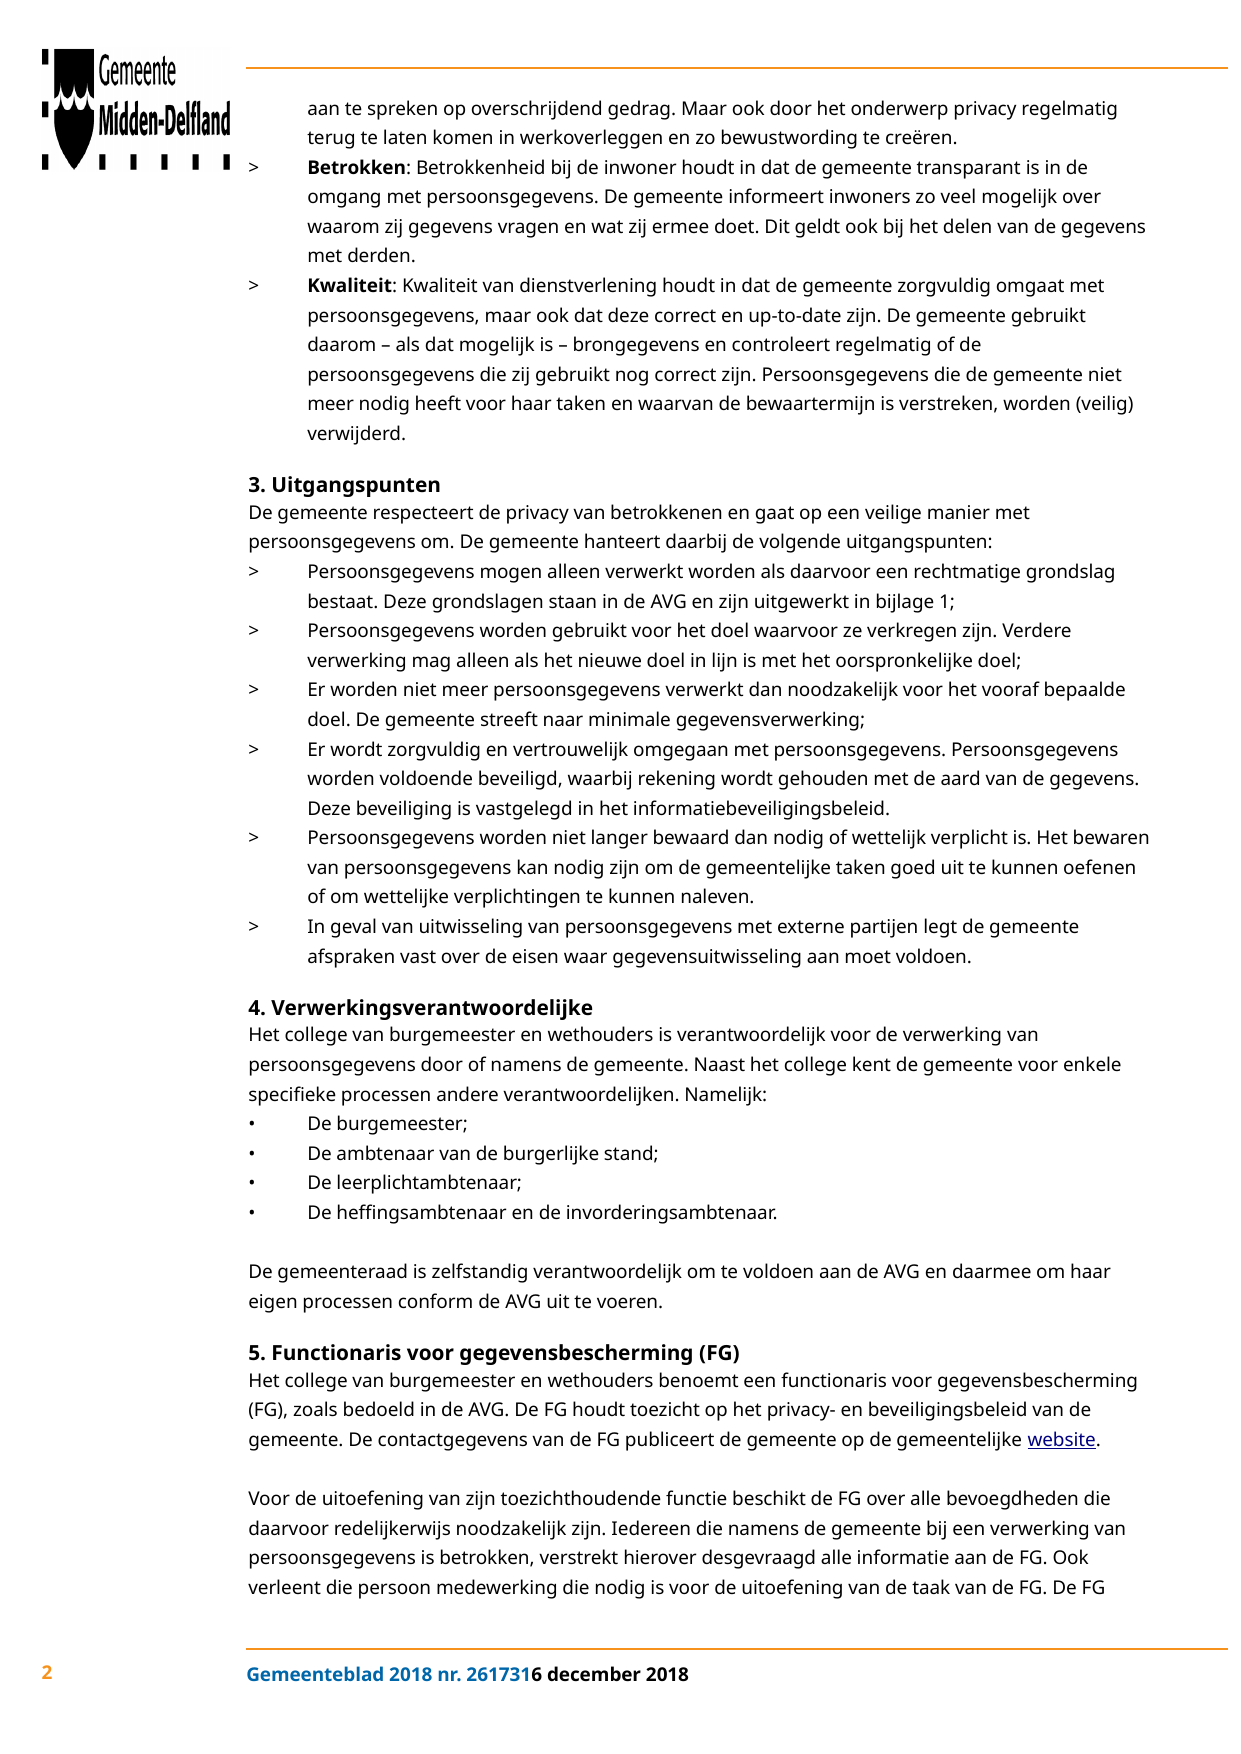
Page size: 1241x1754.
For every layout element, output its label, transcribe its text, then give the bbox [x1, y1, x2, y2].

text Het college van burgemeester en wethouders benoemt een functionaris voor gegevensbescherming (FG), zoals bedoeld in de AVG. De FG houdt toezicht op het privacy- en beveiligingsbeleid van de gemeente. De contactgegevens van de FG publiceert de gemeente op de gemeentelijke website. [248, 1367, 1152, 1452]
list Betrokken: Betrokkenheid bij de inwoner houdt in dat de gemeente transparant is in de omgang met persoonsgegevens. De gemeente informeert inwoners zo veel mogelijk over waarom zij gegevens vragen en wat zij ermee doet. Dit geldt ook bij het delen van de gegevens met derden. [248, 154, 1152, 268]
list De leerplichtambtenaar; [248, 1169, 1152, 1195]
list aan te spreken op overschrijdend gedrag. Maar ook door het onderwerp privacy regelmatig terug te laten komen in werkoverleggen en zo bewustwording te creëren. [248, 95, 1152, 150]
list De burgemeester; [248, 1110, 1152, 1136]
text Voor de uitoefening van zijn toezichthoudende functie beschikt de FG over alle bevoegdheden die daarvoor redelijkerwijs noodzakelijk zijn. Iedereen die namens de gemeente bij een verwerking van persoonsgegevens is betrokken, verstrekt hierover desgevraagd alle informatie aan de FG. Ook verleent die persoon medewerking die nodig is voor de uitoefening van de taak van de FG. De FG [248, 1485, 1152, 1599]
list Er wordt zorgvuldig en vertrouwelijk omgegaan met persoonsgegevens. Persoonsgegevens worden voldoende beveiligd, waarbij rekening wordt gehouden met de aard van de gegevens. Deze beveiliging is vastgelegd in het informatiebeveiligingsbeleid. [248, 736, 1152, 821]
picture [41, 47, 231, 172]
text 3. Uitgangspunten [248, 471, 1152, 499]
list Kwaliteit: Kwaliteit van dienstverlening houdt in dat de gemeente zorgvuldig omgaat met persoonsgegevens, maar ook dat deze correct en up-to-date zijn. De gemeente gebruikt daarom – als dat mogelijk is – brongegevens en controleert regelmatig of de persoonsgegevens die zij gebruikt nog correct zijn. Persoonsgegevens die de gemeente niet meer nodig heeft voor haar taken en waarvan de bewaartermijn is verstreken, worden (veilig) verwijderd. [248, 272, 1152, 446]
text De gemeente respecteert de privacy van betrokkenen en gaat op een veilige manier met persoonsgegevens om. De gemeente hanteert daarbij de volgende uitgangspunten: [248, 499, 1152, 554]
text De gemeenteraad is zelfstandig verantwoordelijk om te voldoen aan de AVG en daarmee om haar eigen processen conform de AVG uit te voeren. [248, 1258, 1152, 1314]
text 5. Functionaris voor gegevensbescherming (FG) [248, 1338, 1152, 1367]
list Persoonsgegevens worden niet langer bewaard dan nodig of wettelijk verplicht is. Het bewaren van persoonsgegevens kan nodig zijn om de gemeentelijke taken goed uit te kunnen oefenen of om wettelijke verplichtingen te kunnen naleven. [248, 824, 1152, 909]
list Persoonsgegevens mogen alleen verwerkt worden als daarvoor een rechtmatige grondslag bestaat. Deze grondslagen staan in de AVG en zijn uitgewerkt in bijlage 1; [248, 558, 1152, 613]
list In geval van uitwisseling van persoonsgegevens met externe partijen legt de gemeente afspraken vast over de eisen waar gegevensuitwisseling aan moet voldoen. [248, 913, 1152, 968]
list De heffingsambtenaar en de invorderingsambtenaar. [248, 1199, 1152, 1225]
list Er worden niet meer persoonsgegevens verwerkt dan noodzakelijk voor het vooraf bepaalde doel. De gemeente streeft naar minimale gegevensverwerking; [248, 677, 1152, 732]
text 4. Verwerkingsverantwoordelijke [248, 993, 1152, 1022]
list De ambtenaar van de burgerlijke stand; [248, 1140, 1152, 1166]
text Het college van burgemeester en wethouders is verantwoordelijk voor de verwerking van persoonsgegevens door of namens de gemeente. Naast het college kent de gemeente voor enkele specifieke processen andere verantwoordelijken. Namelijk: [248, 1022, 1152, 1107]
list Persoonsgegevens worden gebruikt voor het doel waarvoor ze verkregen zijn. Verdere verwerking mag alleen als het nieuwe doel in lijn is met het oorspronkelijke doel; [248, 617, 1152, 673]
